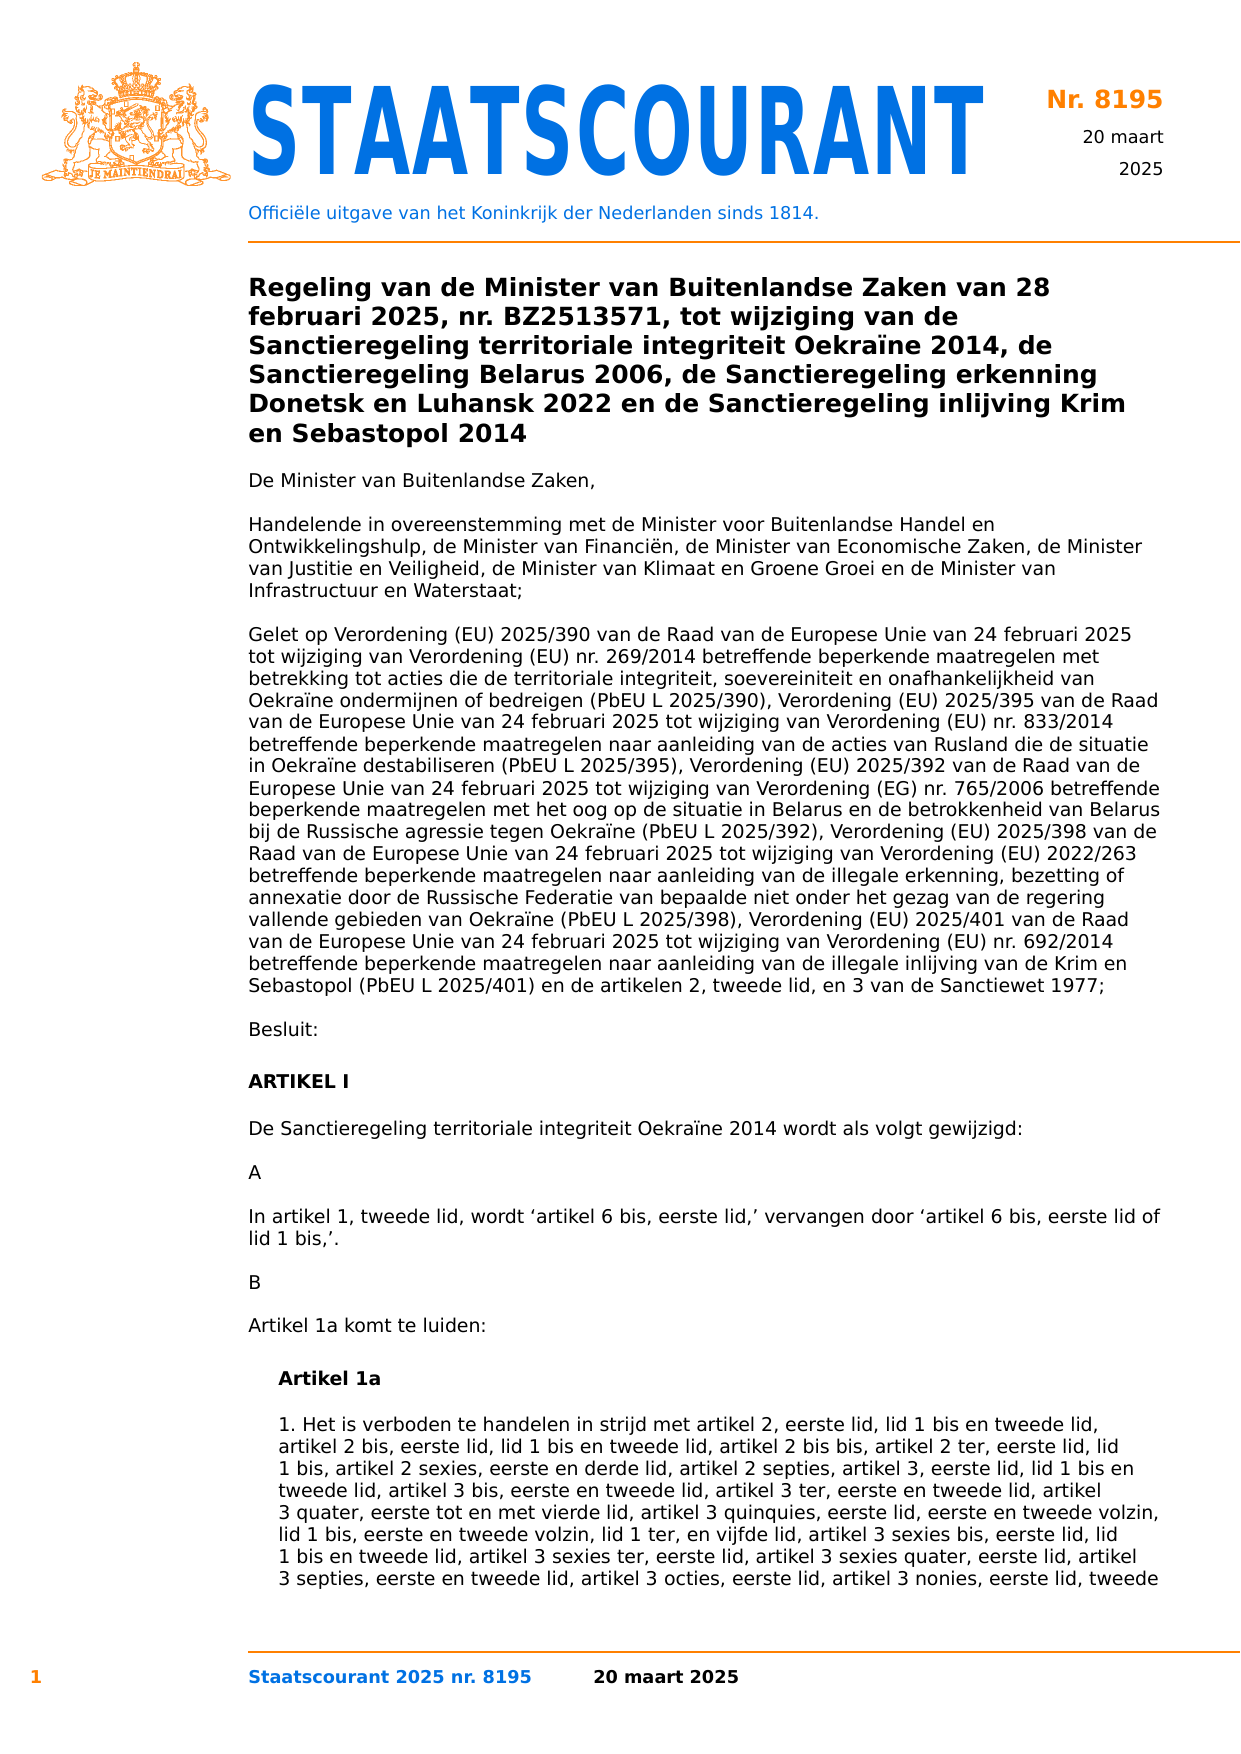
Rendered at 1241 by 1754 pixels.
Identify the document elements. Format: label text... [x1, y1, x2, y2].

table_header [25, 62, 248, 241]
table_cell 20 maart [998, 121, 1240, 153]
text Gelet op Verordening (EU) 2025/390 van de Raad van de Europese Unie van 24 februari 2025 tot wijziging van Verordening (EU) nr. 269/2014 betreffende beperkende maatregelen met betrekking tot acties die de territoriale integriteit, soevereiniteit en onafhankelijkheid van Oekraïne ondermijnen of bedreigen (PbEU L 2025/390), Verordening (EU) 2025/395 van de Raad van de Europese Unie van 24 februari 2025 tot wijziging van Verordening (EU) nr. 833/2014 betreffende beperkende maatregelen naar aanleiding van de acties van Rusland die de situatie in Oekraïne destabiliseren (PbEU L 2025/395), Verordening (EU) 2025/392 van de Raad van de Europese Unie van 24 februari 2025 tot wijziging van Verordening (EG) nr. 765/2006 betreffende beperkende maatregelen met het oog op de situatie in Belarus en de betrokkenheid van Belarus bij de Russische agressie tegen Oekraïne (PbEU L 2025/392), Verordening (EU) 2025/398 van de Raad van de Europese Unie van 24 februari 2025 tot wijziging van Verordening (EU) 2022/263 betreffende beperkende maatregelen naar aanleiding van de illegale erkenning, bezetting of annexatie door de Russische Federatie van bepaalde niet onder het gezag van de regering vallende gebieden van Oekraïne (PbEU L 2025/398), Verordening (EU) 2025/401 van de Raad van de Europese Unie van 24 februari 2025 tot wijziging van Verordening (EU) nr. 692/2014 betreffende beperkende maatregelen naar aanleiding van de illegale inlijving van de Krim en Sebastopol (PbEU L 2025/401) en de artikelen 2, tweede lid, en 3 van de Sanctiewet 1977; [248, 623, 1163, 997]
table_cell Officiële uitgave van het Koninkrijk der Nederlanden sinds 1814. [248, 203, 1240, 241]
text 1. Het is verboden te handelen in strijd met artikel 2, eerste lid, lid 1 bis en tweede lid, artikel 2 bis, eerste lid, lid 1 bis en tweede lid, artikel 2 bis bis, artikel 2 ter, eerste lid, lid 1 bis, artikel 2 sexies, eerste en derde lid, artikel 2 septies, artikel 3, eerste lid, lid 1 bis en tweede lid, artikel 3 bis, eerste en tweede lid, artikel 3 ter, eerste en tweede lid, artikel 3 quater, eerste tot en met vierde lid, artikel 3 quinquies, eerste lid, eerste en tweede volzin, lid 1 bis, eerste en tweede volzin, lid 1 ter, en vijfde lid, artikel 3 sexies bis, eerste lid, lid 1 bis en tweede lid, artikel 3 sexies ter, eerste lid, artikel 3 sexies quater, eerste lid, artikel 3 septies, eerste en tweede lid, artikel 3 octies, eerste lid, artikel 3 nonies, eerste lid, tweede [278, 1414, 1163, 1590]
subtitle ARTIKEL I [248, 1071, 1163, 1093]
text In artikel 1, tweede lid, wordt ‘artikel 6 bis, eerste lid,’ vervangen door ‘artikel 6 bis, eerste lid of lid 1 bis,’. [248, 1206, 1163, 1250]
text B [248, 1272, 1163, 1293]
table_cell 2025 [998, 153, 1240, 203]
text Besluit: [248, 1019, 1163, 1041]
text De Sanctieregeling territoriale integriteit Oekraïne 2014 wordt als volgt gewijzigd: [248, 1118, 1163, 1140]
picture [41, 62, 231, 186]
table_header Nr. 8195 [998, 62, 1240, 121]
text Handelende in overeenstemming met de Minister voor Buitenlandse Handel en Ontwikkelingshulp, de Minister van Financiën, de Minister van Economische Zaken, de Minister van Justitie en Veiligheid, de Minister van Klimaat en Groene Groei en de Minister van Infrastructuur en Waterstaat; [248, 514, 1163, 602]
text A [248, 1162, 1163, 1184]
text Artikel 1a komt te luiden: [248, 1315, 1163, 1337]
table_header STAATSCOURANT [248, 62, 998, 203]
subtitle Artikel 1a [278, 1367, 1163, 1389]
text De Minister van Buitenlandse Zaken, [248, 470, 1163, 492]
subtitle Regeling van de Minister van Buitenlandse Zaken van 28 februari 2025, nr. BZ2513571, tot wijziging van de Sanctieregeling territoriale integriteit Oekraïne 2014, de Sanctieregeling Belarus 2006, de Sanctieregeling erkenning Donetsk en Luhansk 2022 en de Sanctieregeling inlijving Krim en Sebastopol 2014 [248, 273, 1163, 448]
